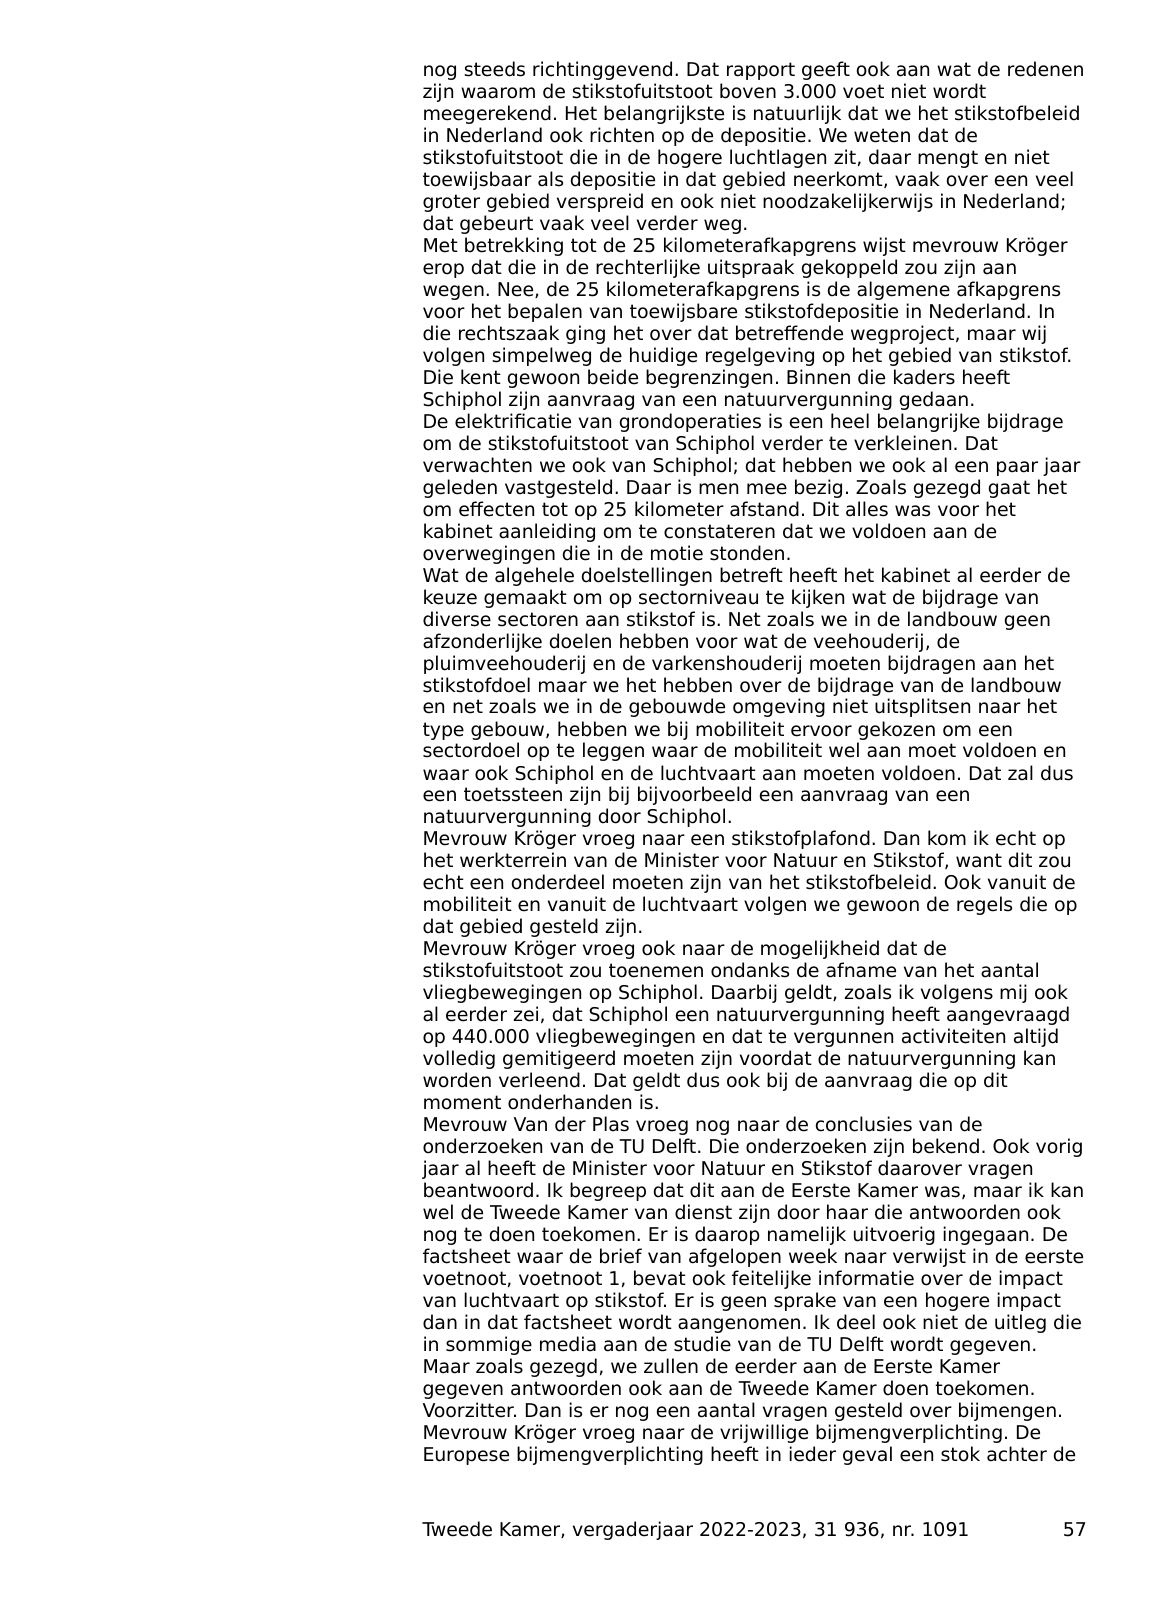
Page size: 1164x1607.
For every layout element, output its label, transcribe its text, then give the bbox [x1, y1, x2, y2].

text De elektrificatie van grondoperaties is een heel belangrijke bijdrage om de stikstofuitstoot van Schiphol verder te verkleinen. Dat verwachten we ook van Schiphol; dat hebben we ook al een paar jaar geleden vastgesteld. Daar is men mee bezig. Zoals gezegd gaat het om effecten tot op 25 kilometer afstand. Dit alles was voor het kabinet aanleiding om te constateren dat we voldoen aan de overwegingen die in de motie stonden. [422, 411, 1087, 564]
text nog steeds richtinggevend. Dat rapport geeft ook aan wat de redenen zijn waarom de stikstofuitstoot boven 3.000 voet niet wordt meegerekend. Het belangrijkste is natuurlijk dat we het stikstofbeleid in Nederland ook richten op de depositie. We weten dat de stikstofuitstoot die in de hogere luchtlagen zit, daar mengt en niet toewijsbaar als depositie in dat gebied neerkomt, vaak over een veel groter gebied verspreid en ook niet noodzakelijkerwijs in Nederland; dat gebeurt vaak veel verder weg. [422, 59, 1087, 235]
text Mevrouw Kröger vroeg naar een stikstofplafond. Dan kom ik echt op het werkterrein van de Minister voor Natuur en Stikstof, want dit zou echt een onderdeel moeten zijn van het stikstofbeleid. Ook vanuit de mobiliteit en vanuit de luchtvaart volgen we gewoon de regels die op dat gebied gesteld zijn. [422, 828, 1087, 938]
text Wat de algehele doelstellingen betreft heeft het kabinet al eerder de keuze gemaakt om op sectorniveau te kijken wat de bijdrage van diverse sectoren aan stikstof is. Net zoals we in de landbouw geen afzonderlijke doelen hebben voor wat de veehouderij, de pluimveehouderij en de varkenshouderij moeten bijdragen aan het stikstofdoel maar we het hebben over de bijdrage van de landbouw en net zoals we in de gebouwde omgeving niet uitsplitsen naar het type gebouw, hebben we bij mobiliteit ervoor gekozen om een sectordoel op te leggen waar de mobiliteit wel aan moet voldoen en waar ook Schiphol en de luchtvaart aan moeten voldoen. Dat zal dus een toetssteen zijn bij bijvoorbeeld een aanvraag van een natuurvergunning door Schiphol. [422, 564, 1087, 828]
text Voorzitter. Dan is er nog een aantal vragen gesteld over bijmengen. Mevrouw Kröger vroeg naar de vrijwillige bijmengverplichting. De Europese bijmengverplichting heeft in ieder geval een stok achter de [422, 1400, 1087, 1466]
text Mevrouw Kröger vroeg ook naar de mogelijkheid dat de stikstofuitstoot zou toenemen ondanks de afname van het aantal vliegbewegingen op Schiphol. Daarbij geldt, zoals ik volgens mij ook al eerder zei, dat Schiphol een natuurvergunning heeft aangevraagd op 440.000 vliegbewegingen en dat te vergunnen activiteiten altijd volledig gemitigeerd moeten zijn voordat de natuurvergunning kan worden verleend. Dat geldt dus ook bij de aanvraag die op dit moment onderhanden is. [422, 938, 1087, 1114]
text Mevrouw Van der Plas vroeg nog naar de conclusies van de onderzoeken van de TU Delft. Die onderzoeken zijn bekend. Ook vorig jaar al heeft de Minister voor Natuur en Stikstof daarover vragen beantwoord. Ik begreep dat dit aan de Eerste Kamer was, maar ik kan wel de Tweede Kamer van dienst zijn door haar die antwoorden ook nog te doen toekomen. Er is daarop namelijk uitvoerig ingegaan. De factsheet waar de brief van afgelopen week naar verwijst in de eerste voetnoot, voetnoot 1, bevat ook feitelijke informatie over de impact van luchtvaart op stikstof. Er is geen sprake van een hogere impact dan in dat factsheet wordt aangenomen. Ik deel ook niet de uitleg die in sommige media aan de studie van de TU Delft wordt gegeven. Maar zoals gezegd, we zullen de eerder aan de Eerste Kamer gegeven antwoorden ook aan de Tweede Kamer doen toekomen. [422, 1114, 1087, 1400]
text Met betrekking tot de 25 kilometerafkapgrens wijst mevrouw Kröger erop dat die in de rechterlijke uitspraak gekoppeld zou zijn aan wegen. Nee, de 25 kilometerafkapgrens is de algemene afkapgrens voor het bepalen van toewijsbare stikstofdepositie in Nederland. In die rechtszaak ging het over dat betreffende wegproject, maar wij volgen simpelweg de huidige regelgeving op het gebied van stikstof. Die kent gewoon beide begrenzingen. Binnen die kaders heeft Schiphol zijn aanvraag van een natuurvergunning gedaan. [422, 235, 1087, 411]
